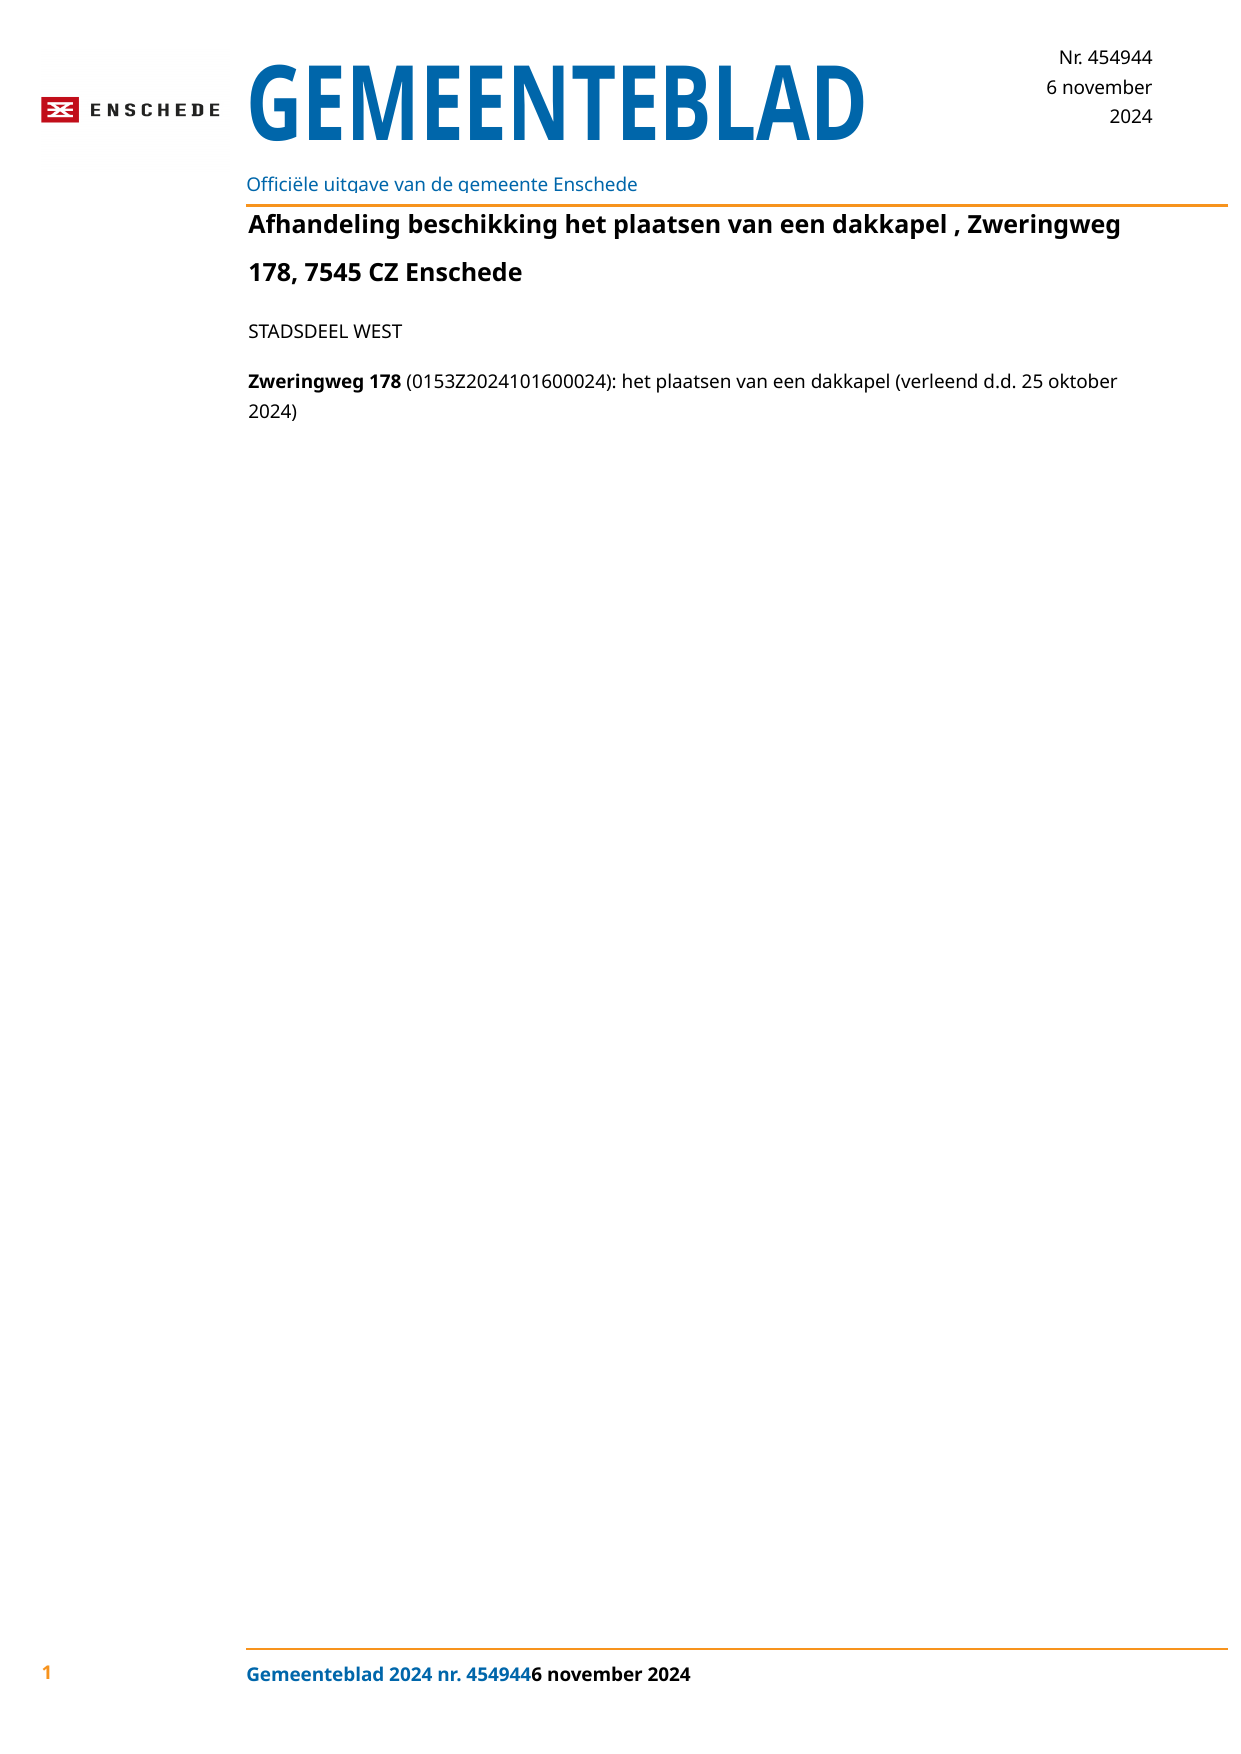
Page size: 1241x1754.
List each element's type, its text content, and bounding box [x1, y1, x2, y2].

text Afhandeling beschikking het plaatsen van een dakkapel , Zweringweg 178, 7545 CZ Enschede [248, 207, 1152, 288]
picture [41, 47, 231, 172]
text Zweringweg 178 (0153Z2024101600024): het plaatsen van een dakkapel (verleend d.d. 25 oktober 2024) [248, 368, 1152, 424]
text STADSDEEL WEST [248, 318, 1152, 344]
